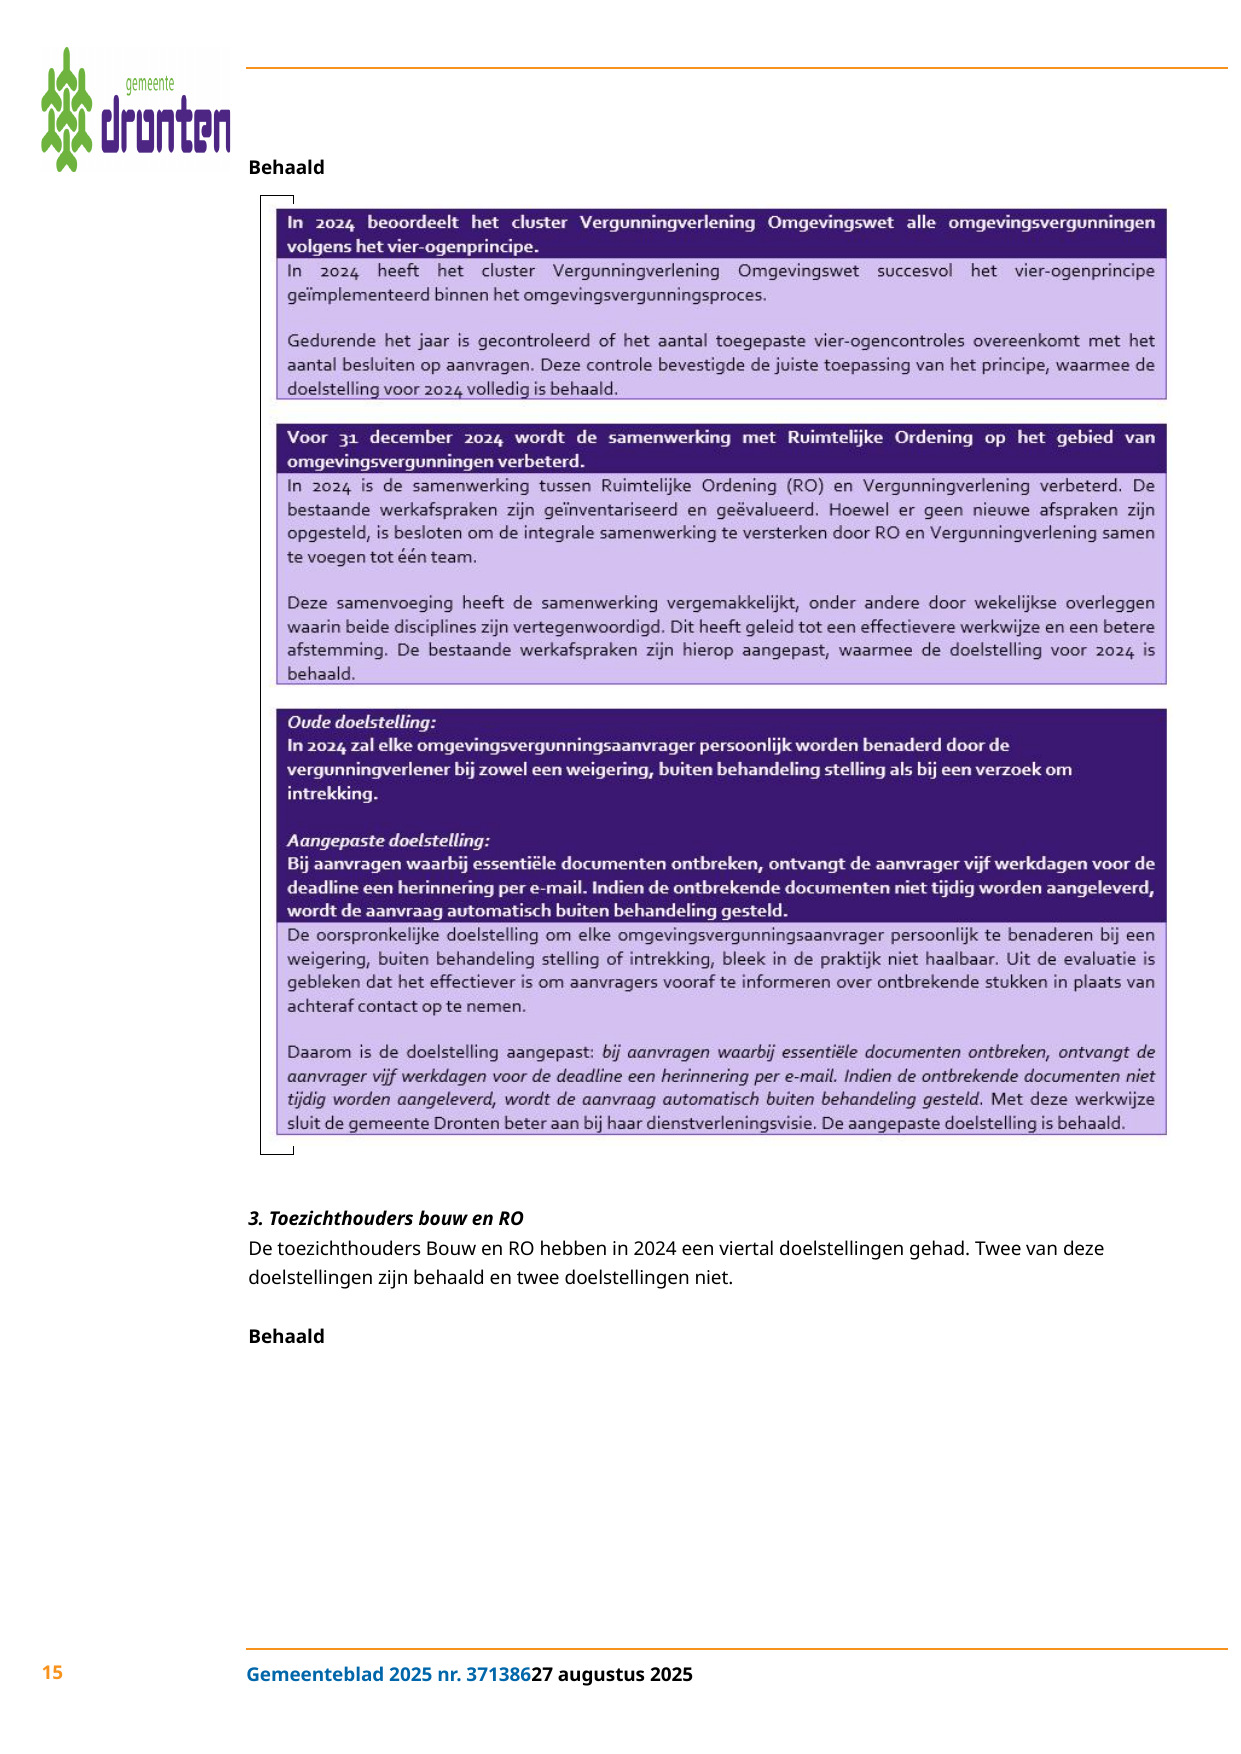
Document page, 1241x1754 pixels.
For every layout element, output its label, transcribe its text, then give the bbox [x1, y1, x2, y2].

text Behaald [248, 154, 1152, 180]
text Behaald [248, 1324, 1152, 1349]
text De toezichthouders Bouw en RO hebben in 2024 een viertal doelstellingen gehad. Twee van deze doelstellingen zijn behaald en twee doelstellingen niet. [248, 1235, 1152, 1290]
picture [41, 47, 231, 172]
picture [268, 204, 1173, 1146]
text 3. Toezichthouders bouw en RO [248, 1205, 1152, 1231]
